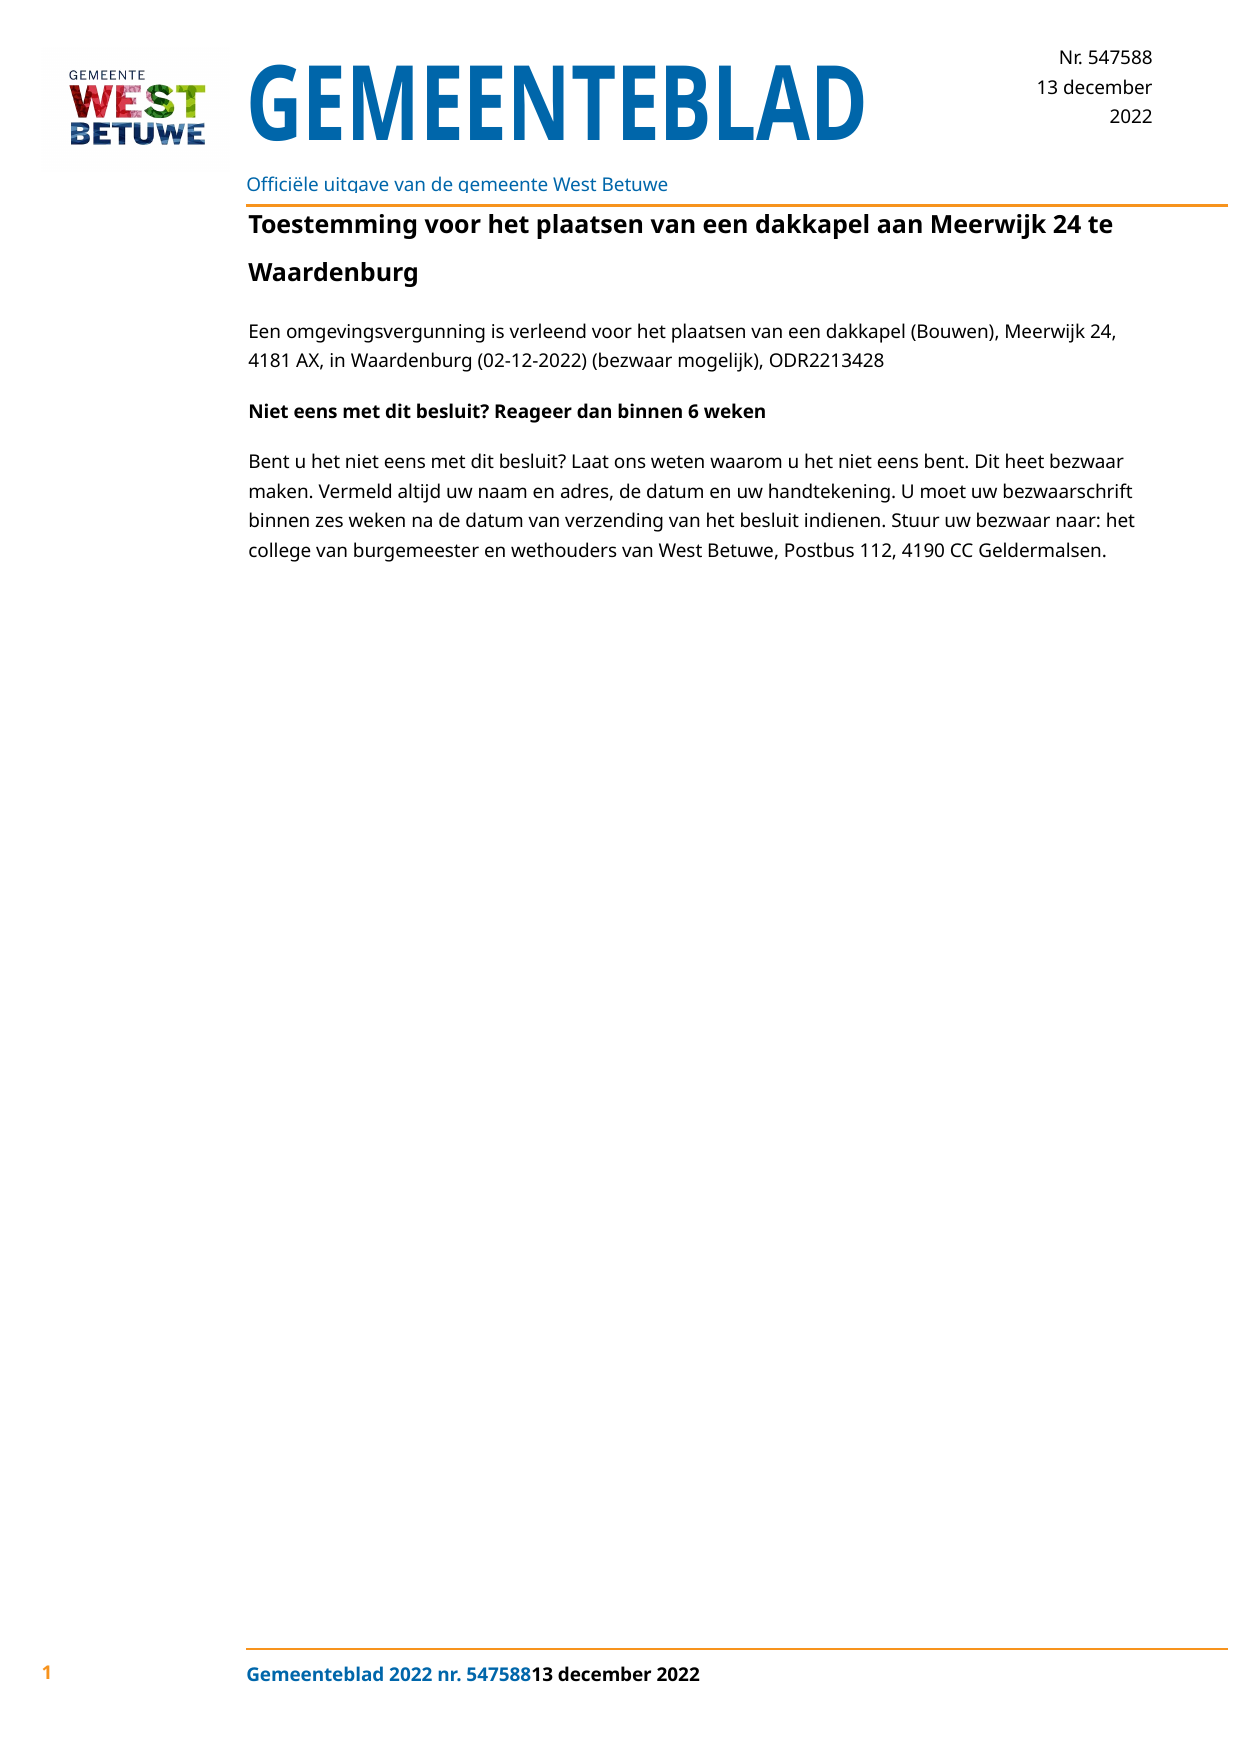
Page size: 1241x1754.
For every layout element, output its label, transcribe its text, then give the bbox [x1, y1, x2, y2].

picture [41, 47, 231, 172]
text Niet eens met dit besluit? Reageer dan binnen 6 weken [248, 398, 1152, 424]
text Bent u het niet eens met dit besluit? Laat ons weten waarom u het niet eens bent. Dit heet bezwaar maken. Vermeld altijd uw naam en adres, de datum en uw handtekening. U moet uw bezwaarschrift binnen zes weken na de datum van verzending van het besluit indienen. Stuur uw bezwaar naar: het college van burgemeester en wethouders van West Betuwe, Postbus 112, 4190 CC Geldermalsen. [248, 448, 1152, 563]
text Een omgevingsvergunning is verleend voor het plaatsen van een dakkapel (Bouwen), Meerwijk 24, 4181 AX, in Waardenburg (02-12-2022) (bezwaar mogelijk), ODR2213428 [248, 318, 1152, 373]
text Toestemming voor het plaatsen van een dakkapel aan Meerwijk 24 te Waardenburg [248, 207, 1152, 288]
